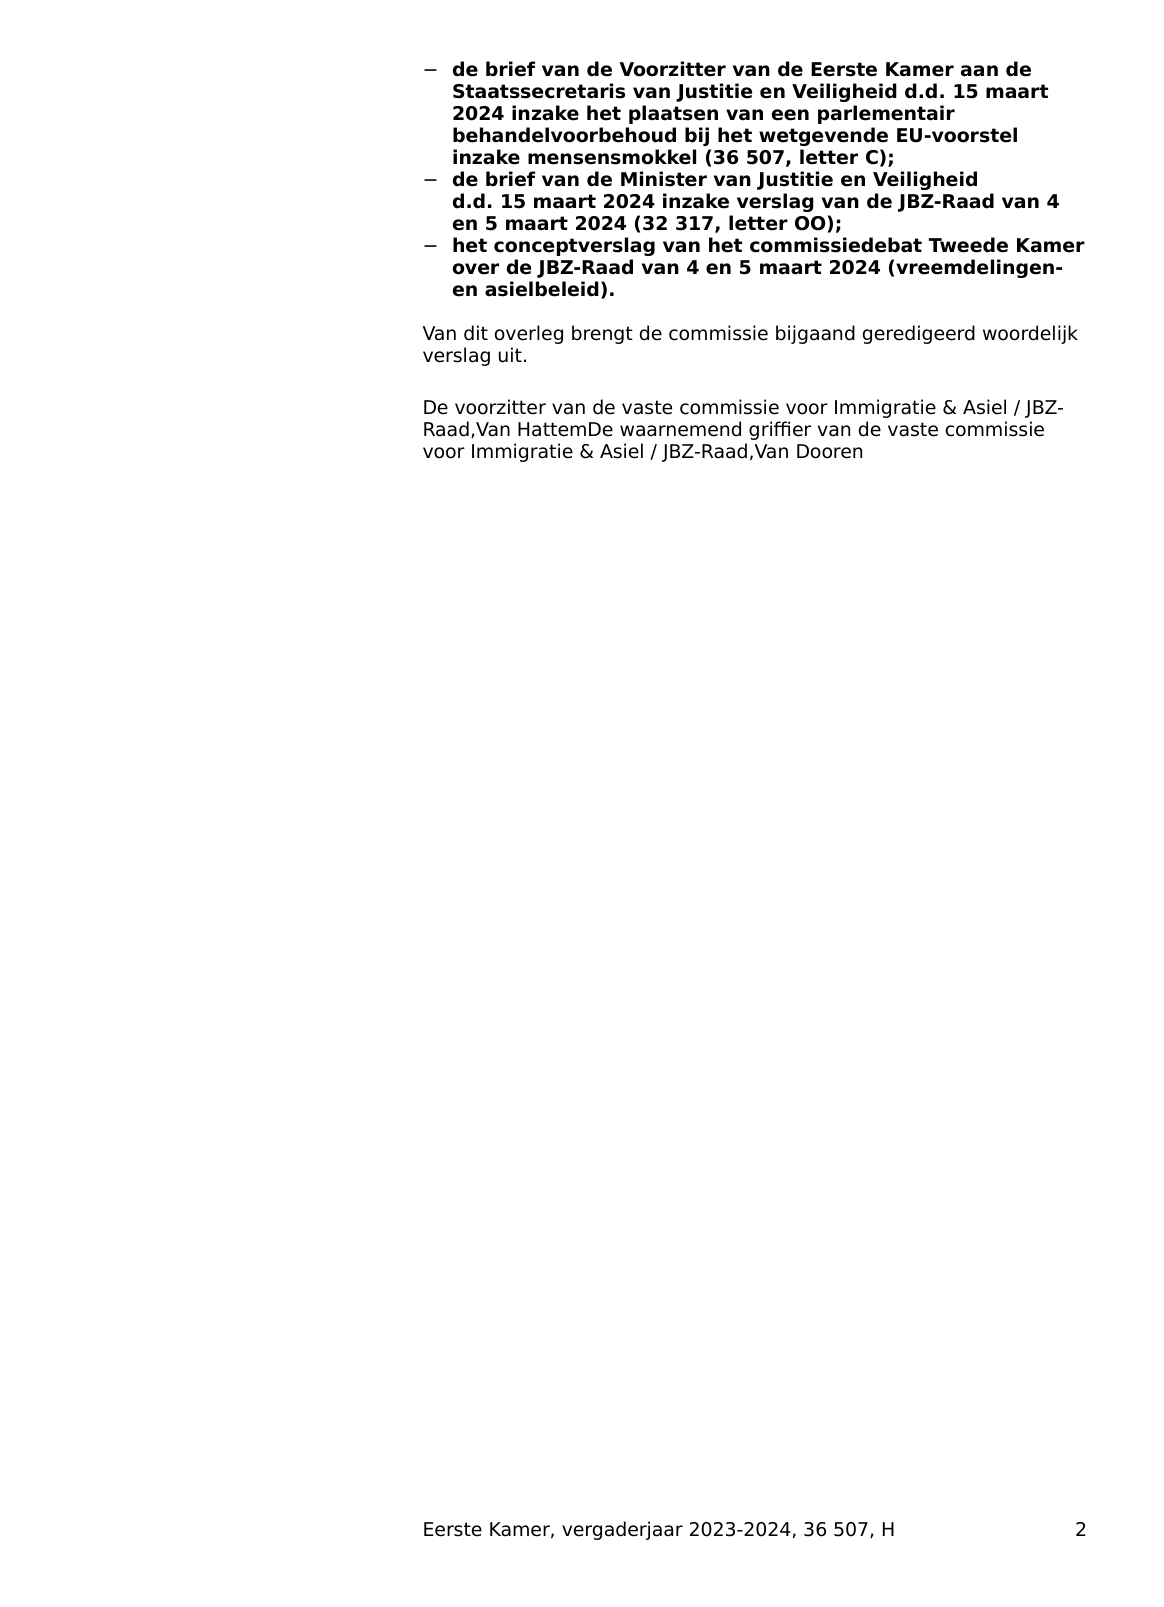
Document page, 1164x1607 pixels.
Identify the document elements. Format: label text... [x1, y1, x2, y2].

text Van dit overleg brengt de commissie bijgaand geredigeerd woordelijk verslag uit. [422, 323, 1087, 367]
text − het conceptverslag van het commissiedebat Tweede Kamer over de JBZ-Raad van 4 en 5 maart 2024 (vreemdelingen- en asielbeleid). [422, 235, 1087, 301]
text − de brief van de Voorzitter van de Eerste Kamer aan de Staatssecretaris van Justitie en Veiligheid d.d. 15 maart 2024 inzake het plaatsen van een parlementair behandelvoorbehoud bij het wetgevende EU-voorstel inzake mensensmokkel (36 507, letter C); [422, 59, 1087, 169]
text De voorzitter van de vaste commissie voor Immigratie & Asiel / JBZ-Raad,Van HattemDe waarnemend griffier van de vaste commissie voor Immigratie & Asiel / JBZ-Raad,Van Dooren [422, 397, 1087, 463]
text − de brief van de Minister van Justitie en Veiligheid d.d. 15 maart 2024 inzake verslag van de JBZ-Raad van 4 en 5 maart 2024 (32 317, letter OO); [422, 169, 1087, 235]
